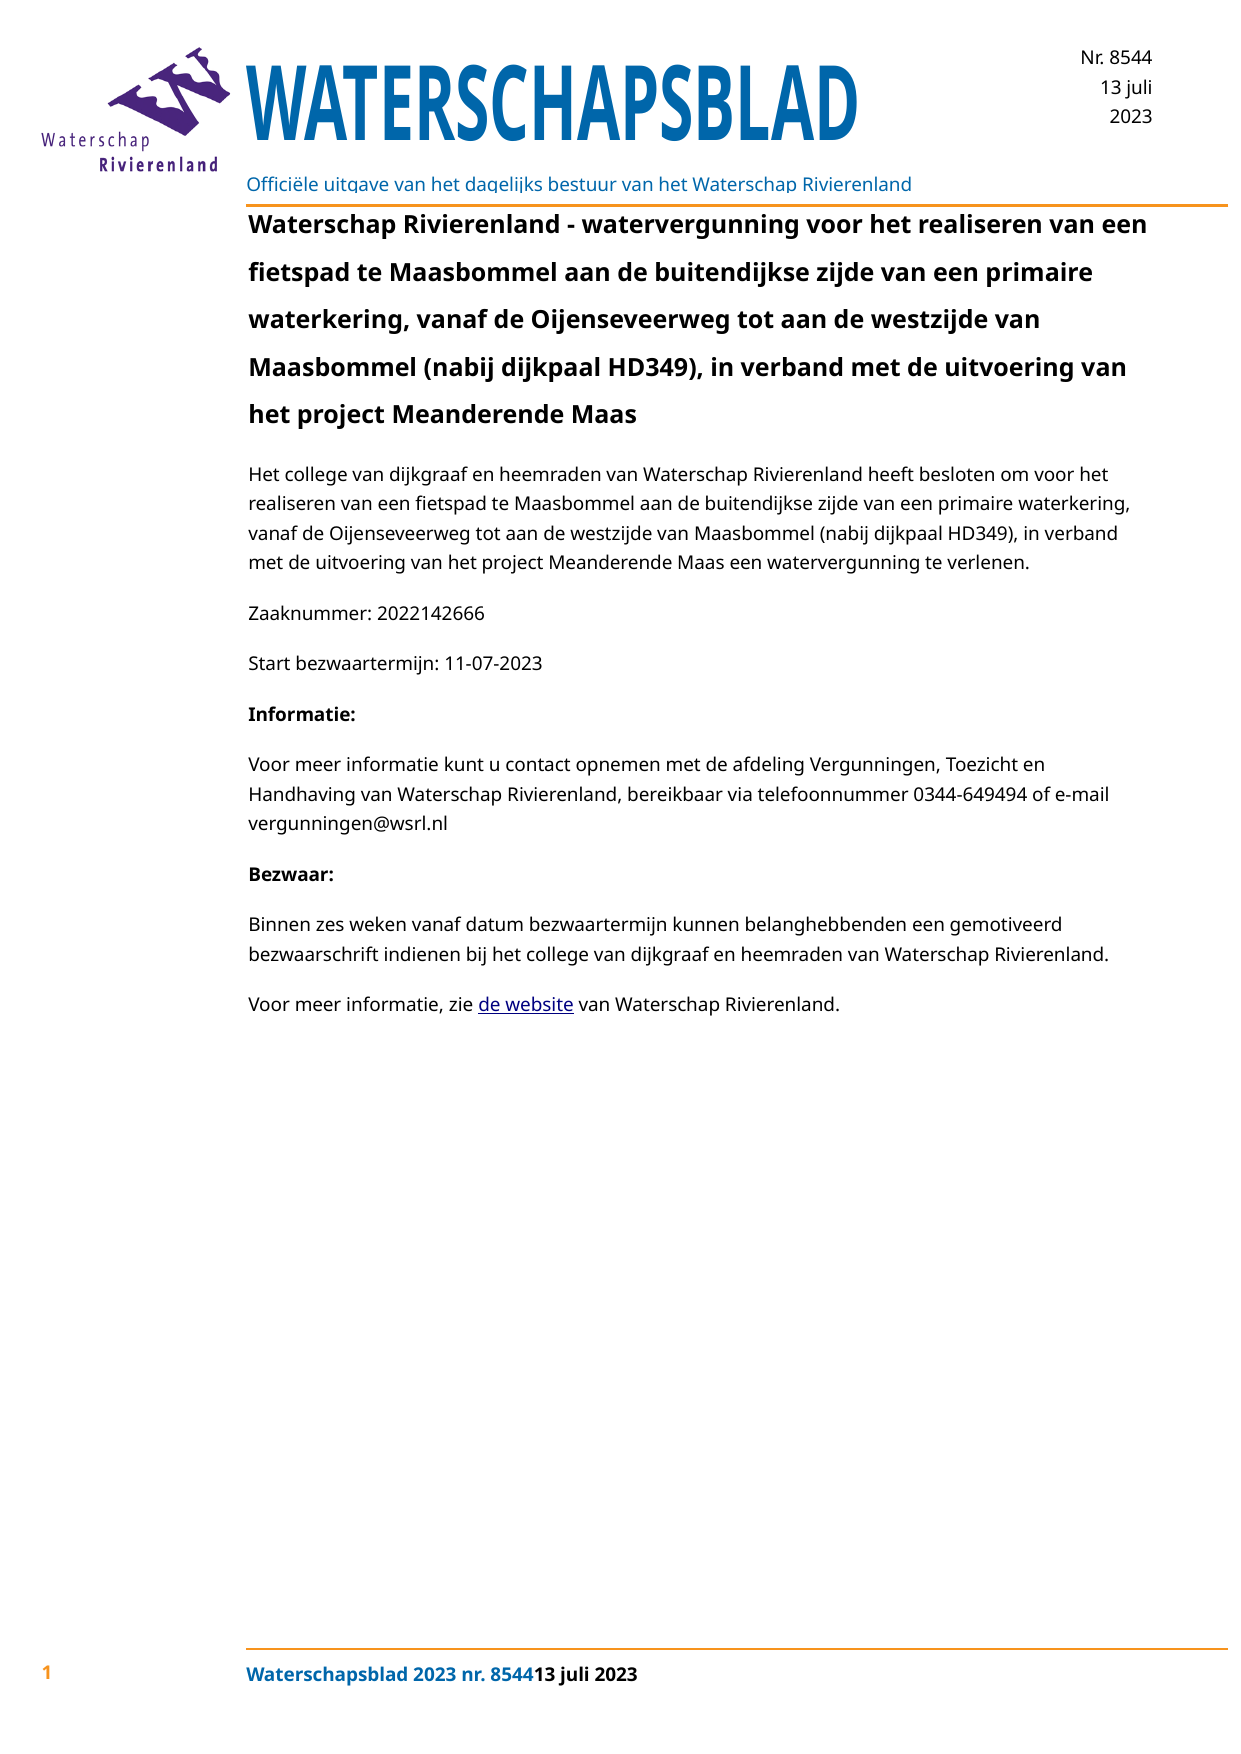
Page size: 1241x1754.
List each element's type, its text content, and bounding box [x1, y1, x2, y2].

text Start bezwaartermijn: 11-07-2023 [248, 650, 1152, 676]
picture [41, 47, 231, 172]
text Informatie: [248, 701, 1152, 726]
text Binnen zes weken vanaf datum bezwaartermijn kunnen belanghebbenden een gemotiveerd bezwaarschrift indienen bij het college van dijkgraaf en heemraden van Waterschap Rivierenland. [248, 911, 1152, 966]
text Waterschap Rivierenland - watervergunning voor het realiseren van een fietspad te Maasbommel aan de buitendijkse zijde van een primaire waterkering, vanaf de Oijenseveerweg tot aan de westzijde van Maasbommel (nabij dijkpaal HD349), in verband met de uitvoering van het project Meanderende Maas [248, 207, 1152, 431]
text Zaaknummer: 2022142666 [248, 600, 1152, 626]
text Voor meer informatie kunt u contact opnemen met de afdeling Vergunningen, Toezicht en Handhaving van Waterschap Rivierenland, bereikbaar via telefoonnummer 0344-649494 of e-mail vergunningen@wsrl.nl [248, 751, 1152, 836]
text Bezwaar: [248, 861, 1152, 886]
text Voor meer informatie, zie de website van Waterschap Rivierenland. [248, 991, 1152, 1017]
text Het college van dijkgraaf en heemraden van Waterschap Rivierenland heeft besloten om voor het realiseren van een fietspad te Maasbommel aan de buitendijkse zijde van een primaire waterkering, vanaf de Oijenseveerweg tot aan de westzijde van Maasbommel (nabij dijkpaal HD349), in verband met de uitvoering van het project Meanderende Maas een watervergunning te verlenen. [248, 461, 1152, 575]
